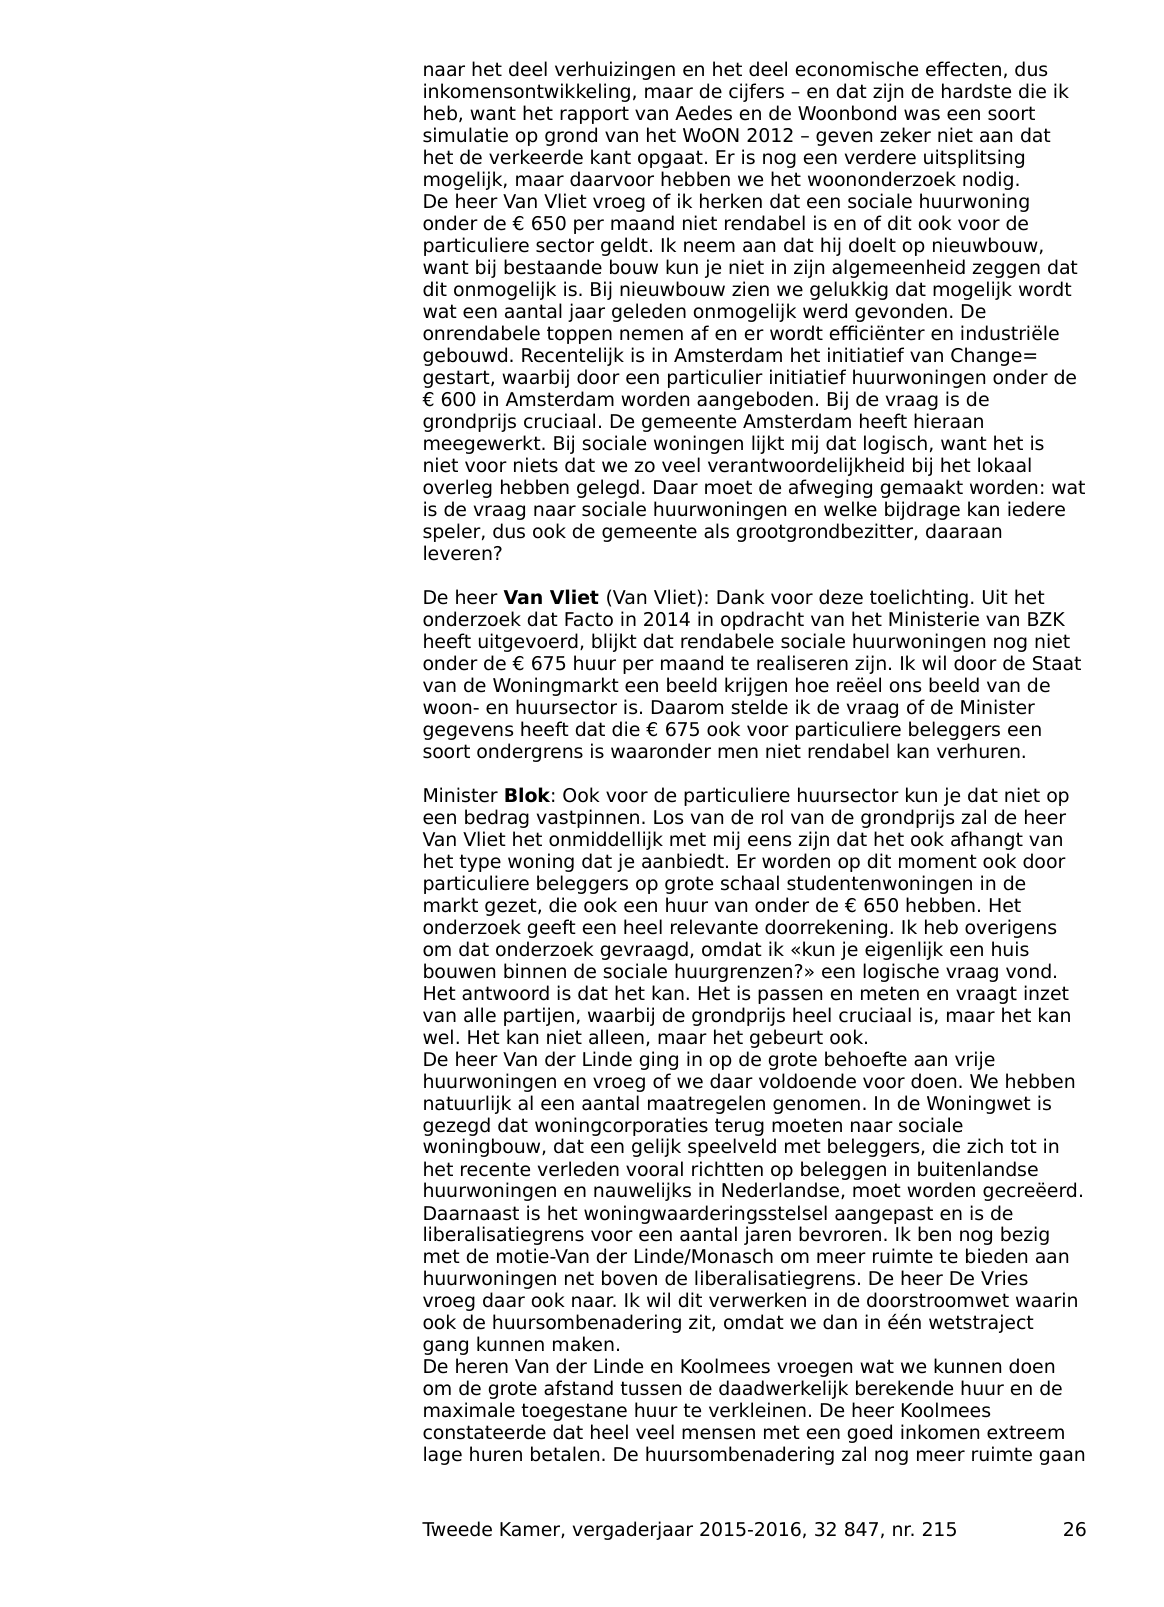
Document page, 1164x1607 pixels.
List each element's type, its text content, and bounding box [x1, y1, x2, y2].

text De heer Van Vliet vroeg of ik herken dat een sociale huurwoning onder de € 650 per maand niet rendabel is en of dit ook voor de particuliere sector geldt. Ik neem aan dat hij doelt op nieuwbouw, want bij bestaande bouw kun je niet in zijn algemeenheid zeggen dat dit onmogelijk is. Bij nieuwbouw zien we gelukkig dat mogelijk wordt wat een aantal jaar geleden onmogelijk werd gevonden. De onrendabele toppen nemen af en er wordt efficiënter en industriële gebouwd. Recentelijk is in Amsterdam het initiatief van Change= gestart, waarbij door een particulier initiatief huurwoningen onder de € 600 in Amsterdam worden aangeboden. Bij de vraag is de grondprijs cruciaal. De gemeente Amsterdam heeft hieraan meegewerkt. Bij sociale woningen lijkt mij dat logisch, want het is niet voor niets dat we zo veel verantwoordelijkheid bij het lokaal overleg hebben gelegd. Daar moet de afweging gemaakt worden: wat is de vraag naar sociale huurwoningen en welke bijdrage kan iedere speler, dus ook de gemeente als grootgrondbezitter, daaraan leveren? [422, 191, 1087, 564]
text De heren Van der Linde en Koolmees vroegen wat we kunnen doen om de grote afstand tussen de daadwerkelijk berekende huur en de maximale toegestane huur te verkleinen. De heer Koolmees constateerde dat heel veel mensen met een goed inkomen extreem lage huren betalen. De huursombenadering zal nog meer ruimte gaan [422, 1356, 1087, 1466]
text naar het deel verhuizingen en het deel economische effecten, dus inkomensontwikkeling, maar de cijfers – en dat zijn de hardste die ik heb, want het rapport van Aedes en de Woonbond was een soort simulatie op grond van het WoON 2012 – geven zeker niet aan dat het de verkeerde kant opgaat. Er is nog een verdere uitsplitsing mogelijk, maar daarvoor hebben we het woononderzoek nodig. [422, 59, 1087, 191]
text De heer Van der Linde ging in op de grote behoefte aan vrije huurwoningen en vroeg of we daar voldoende voor doen. We hebben natuurlijk al een aantal maatregelen genomen. In de Woningwet is gezegd dat woningcorporaties terug moeten naar sociale woningbouw, dat een gelijk speelveld met beleggers, die zich tot in het recente verleden vooral richtten op beleggen in buitenlandse huurwoningen en nauwelijks in Nederlandse, moet worden gecreëerd. Daarnaast is het woningwaarderingsstelsel aangepast en is de liberalisatiegrens voor een aantal jaren bevroren. Ik ben nog bezig met de motie-Van der Linde/Monasch om meer ruimte te bieden aan huurwoningen net boven de liberalisatiegrens. De heer De Vries vroeg daar ook naar. Ik wil dit verwerken in de doorstroomwet waarin ook de huursombenadering zit, omdat we dan in één wetstraject gang kunnen maken. [422, 1048, 1087, 1356]
text Minister Blok: Ook voor de particuliere huursector kun je dat niet op een bedrag vastpinnen. Los van de rol van de grondprijs zal de heer Van Vliet het onmiddellijk met mij eens zijn dat het ook afhangt van het type woning dat je aanbiedt. Er worden op dit moment ook door particuliere beleggers op grote schaal studentenwoningen in de markt gezet, die ook een huur van onder de € 650 hebben. Het onderzoek geeft een heel relevante doorrekening. Ik heb overigens om dat onderzoek gevraagd, omdat ik «kun je eigenlijk een huis bouwen binnen de sociale huurgrenzen?» een logische vraag vond. Het antwoord is dat het kan. Het is passen en meten en vraagt inzet van alle partijen, waarbij de grondprijs heel cruciaal is, maar het kan wel. Het kan niet alleen, maar het gebeurt ook. [422, 785, 1087, 1048]
text De heer Van Vliet (Van Vliet): Dank voor deze toelichting. Uit het onderzoek dat Facto in 2014 in opdracht van het Ministerie van BZK heeft uitgevoerd, blijkt dat rendabele sociale huurwoningen nog niet onder de € 675 huur per maand te realiseren zijn. Ik wil door de Staat van de Woningmarkt een beeld krijgen hoe reëel ons beeld van de woon- en huursector is. Daarom stelde ik de vraag of de Minister gegevens heeft dat die € 675 ook voor particuliere beleggers een soort ondergrens is waaronder men niet rendabel kan verhuren. [422, 587, 1087, 763]
